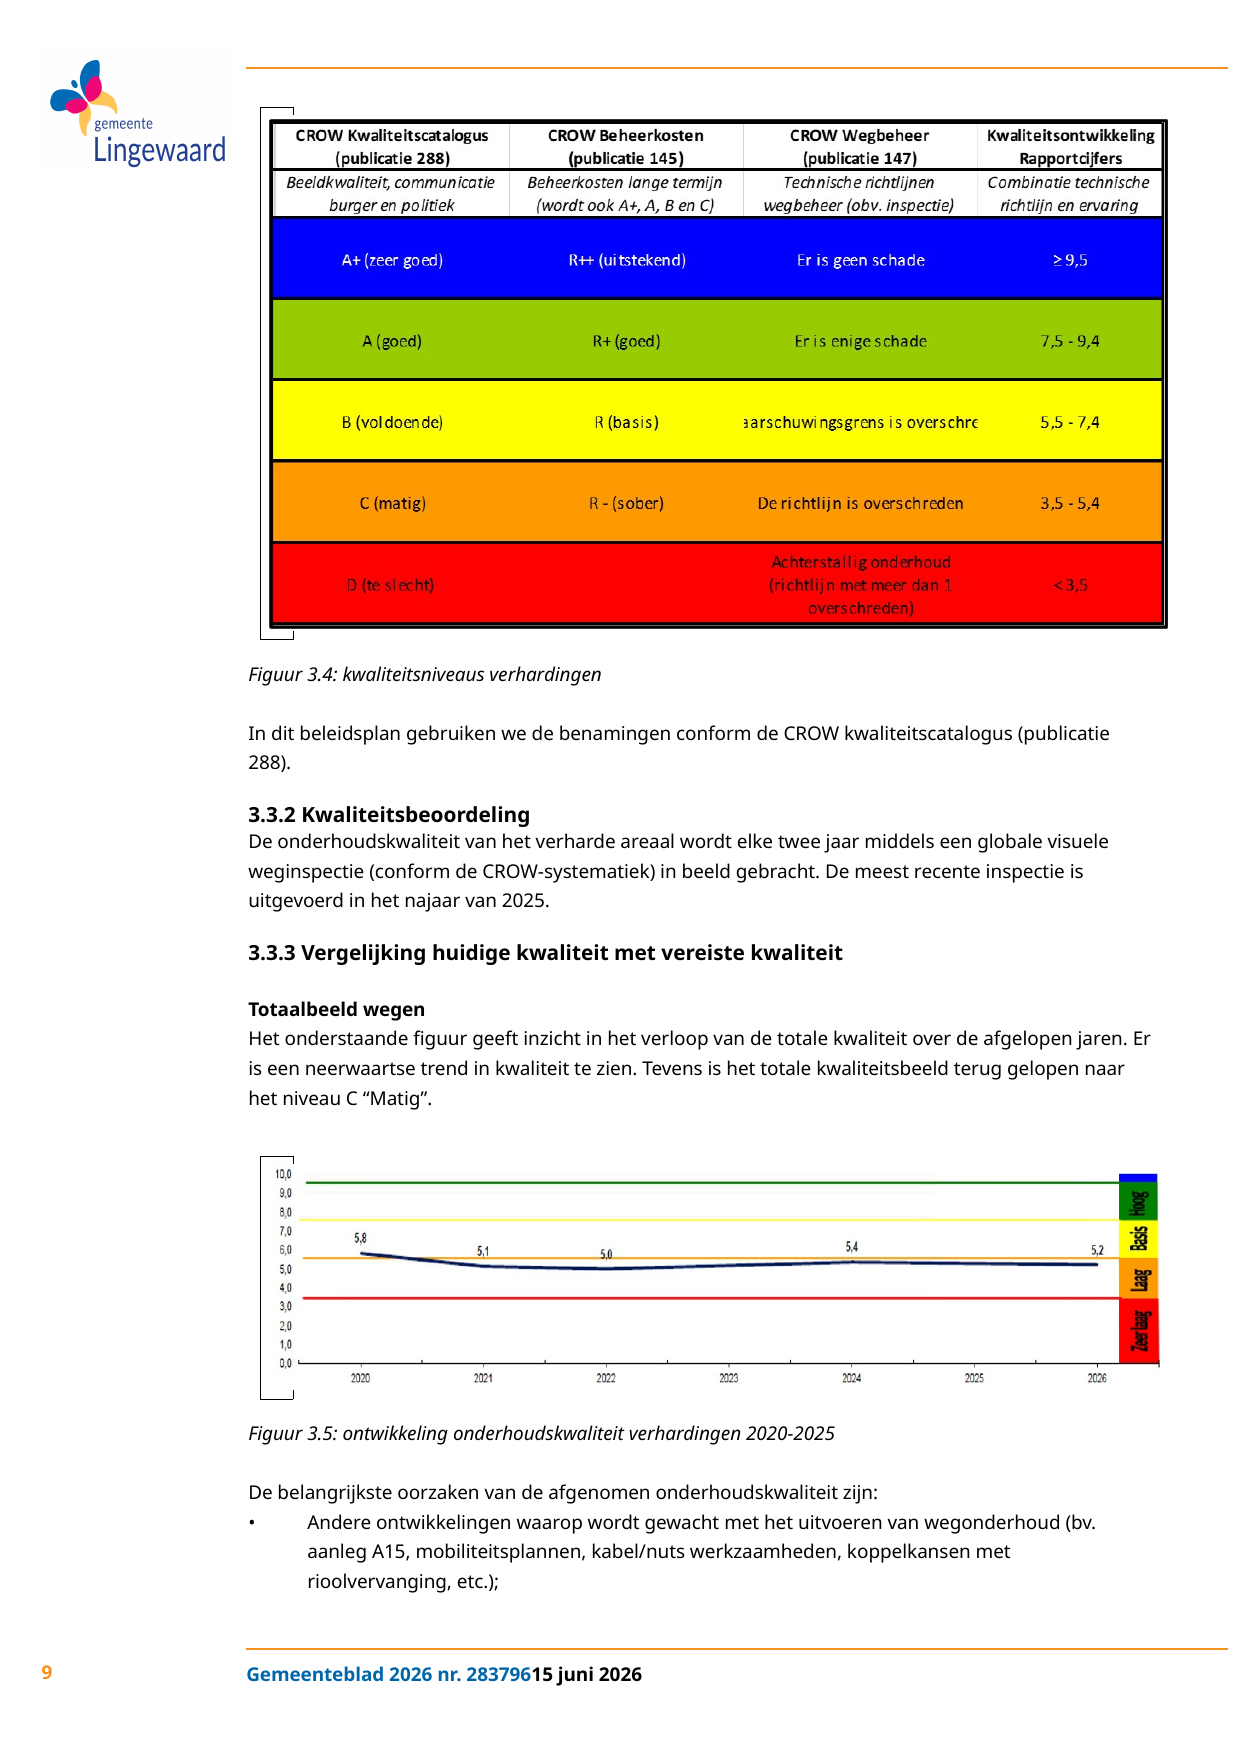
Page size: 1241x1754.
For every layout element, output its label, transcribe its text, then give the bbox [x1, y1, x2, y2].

text 3.3.2 Kwaliteitsbeoordeling [248, 800, 1152, 828]
picture [268, 115, 1173, 631]
text De belangrijkste oorzaken van de afgenomen onderhoudskwaliteit zijn: [248, 1479, 1152, 1505]
picture [41, 47, 231, 172]
text In dit beleidsplan gebruiken we de benamingen conform de CROW kwaliteitscatalogus (publicatie 288). [248, 720, 1152, 775]
text Figuur 3.4: kwaliteitsniveaus verhardingen [248, 661, 1152, 686]
picture [268, 1164, 1173, 1390]
text 3.3.3 Vergelijking huidige kwaliteit met vereiste kwaliteit [248, 938, 1152, 966]
text Figuur 3.5: ontwikkeling onderhoudskwaliteit verhardingen 2020-2025 [248, 1420, 1152, 1446]
list Andere ontwikkelingen waarop wordt gewacht met het uitvoeren van wegonderhoud (bv. aanleg A15, mobiliteitsplannen, kabel/nuts werkzaamheden, koppelkansen met rioolvervanging, etc.); [248, 1509, 1152, 1594]
text Totaalbeeld wegen [248, 996, 1152, 1022]
text Het onderstaande figuur geeft inzicht in het verloop van de totale kwaliteit over de afgelopen jaren. Er is een neerwaartse trend in kwaliteit te zien. Tevens is het totale kwaliteitsbeeld terug gelopen naar het niveau C “Matig”. [248, 1026, 1152, 1110]
text De onderhoudskwaliteit van het verharde areaal wordt elke twee jaar middels een globale visuele weginspectie (conform de CROW-systematiek) in beeld gebracht. De meest recente inspectie is uitgevoerd in het najaar van 2025. [248, 828, 1152, 913]
